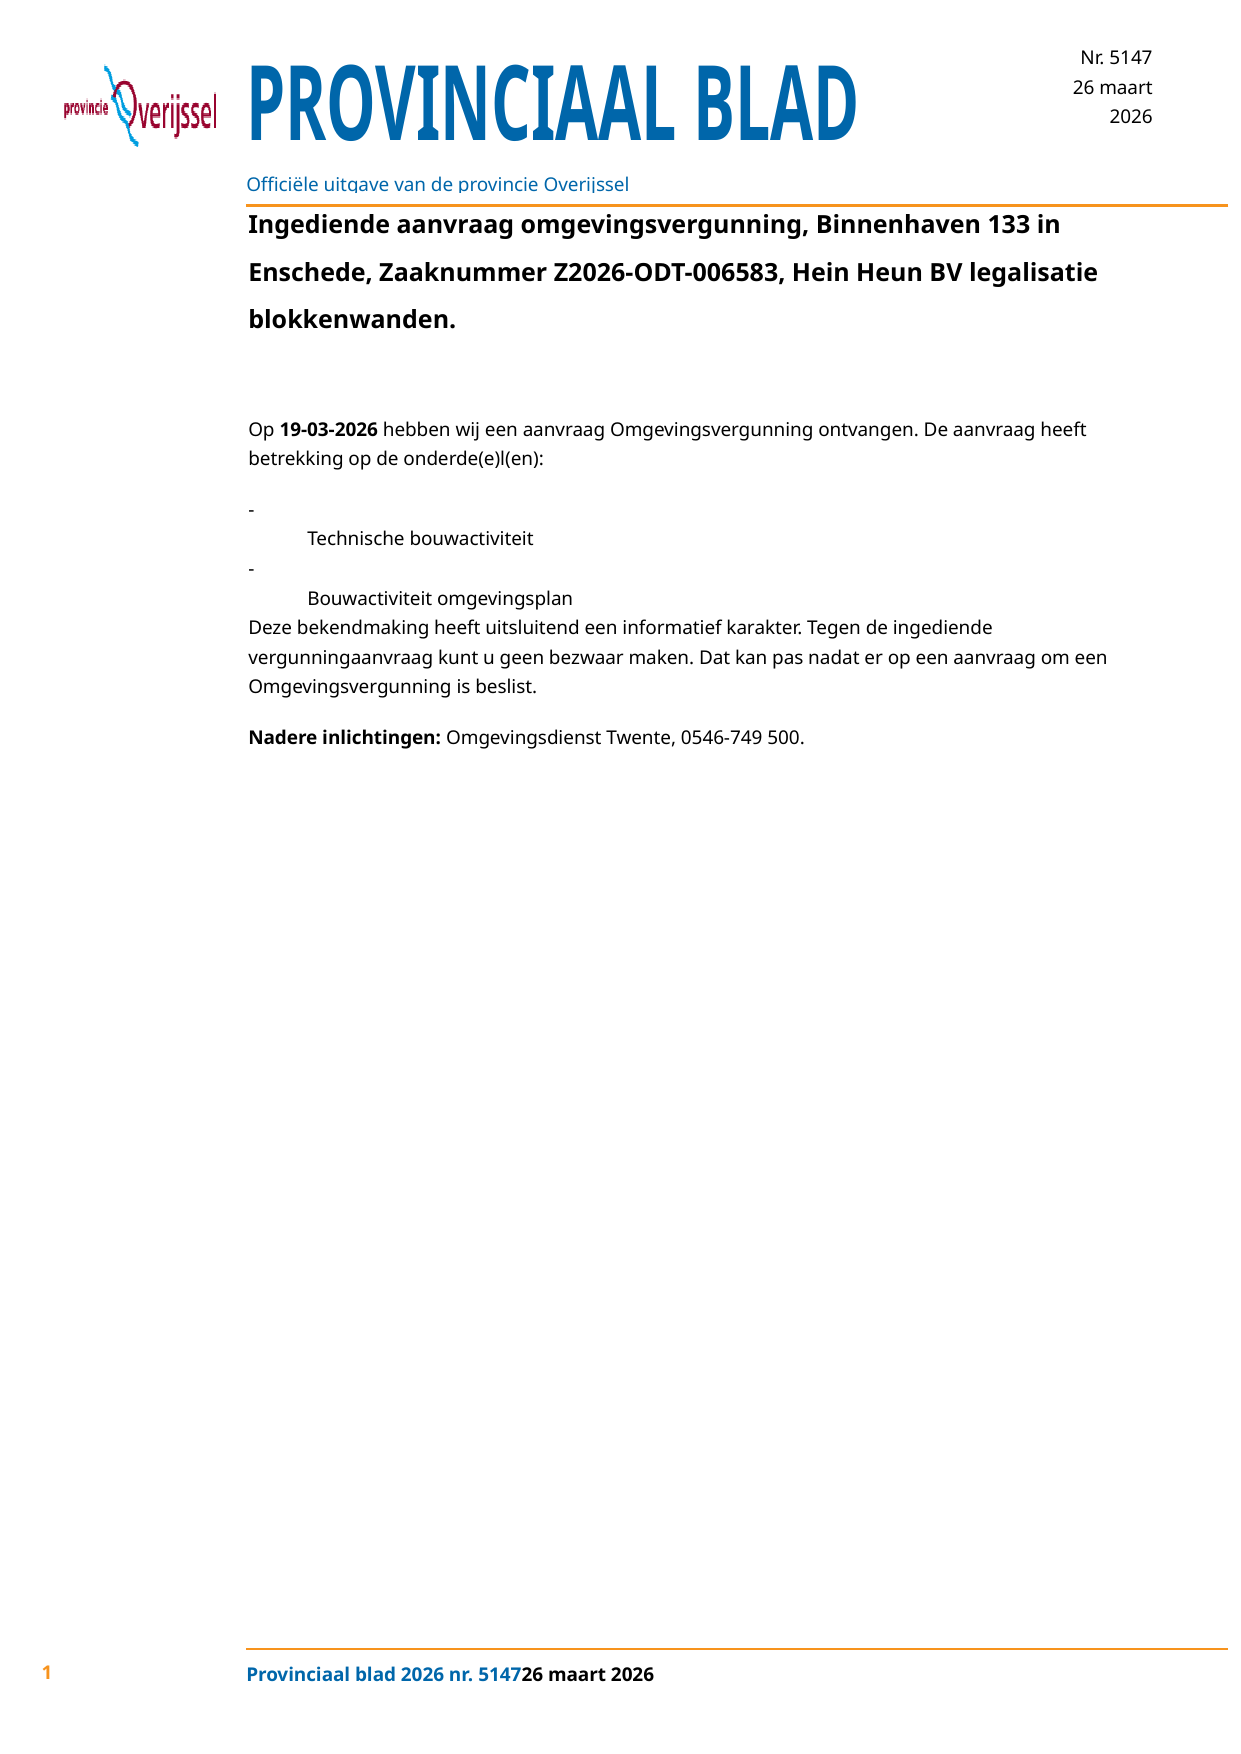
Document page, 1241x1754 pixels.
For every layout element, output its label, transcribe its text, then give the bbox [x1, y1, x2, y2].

list Bouwactiviteit omgevingsplan [248, 585, 1152, 610]
text Op 19-03-2026 hebben wij een aanvraag Omgevingsvergunning ontvangen. De aanvraag heeft betrekking op de onderde(e)l(en): [248, 416, 1152, 471]
text Deze bekendmaking heeft uitsluitend een informatief karakter. Tegen de ingediende vergunningaanvraag kunt u geen bezwaar maken. Dat kan pas nadat er op een aanvraag om een Omgevingsvergunning is beslist. [248, 614, 1152, 699]
list Technische bouwactiviteit [248, 526, 1152, 551]
text Nadere inlichtingen: Omgevingsdienst Twente, 0546-749 500. [248, 724, 1152, 749]
text Ingediende aanvraag omgevingsvergunning, Binnenhaven 133 in Enschede, Zaaknummer Z2026-ODT-006583, Hein Heun BV legalisatie blokkenwanden. [248, 207, 1152, 336]
picture [41, 47, 231, 172]
